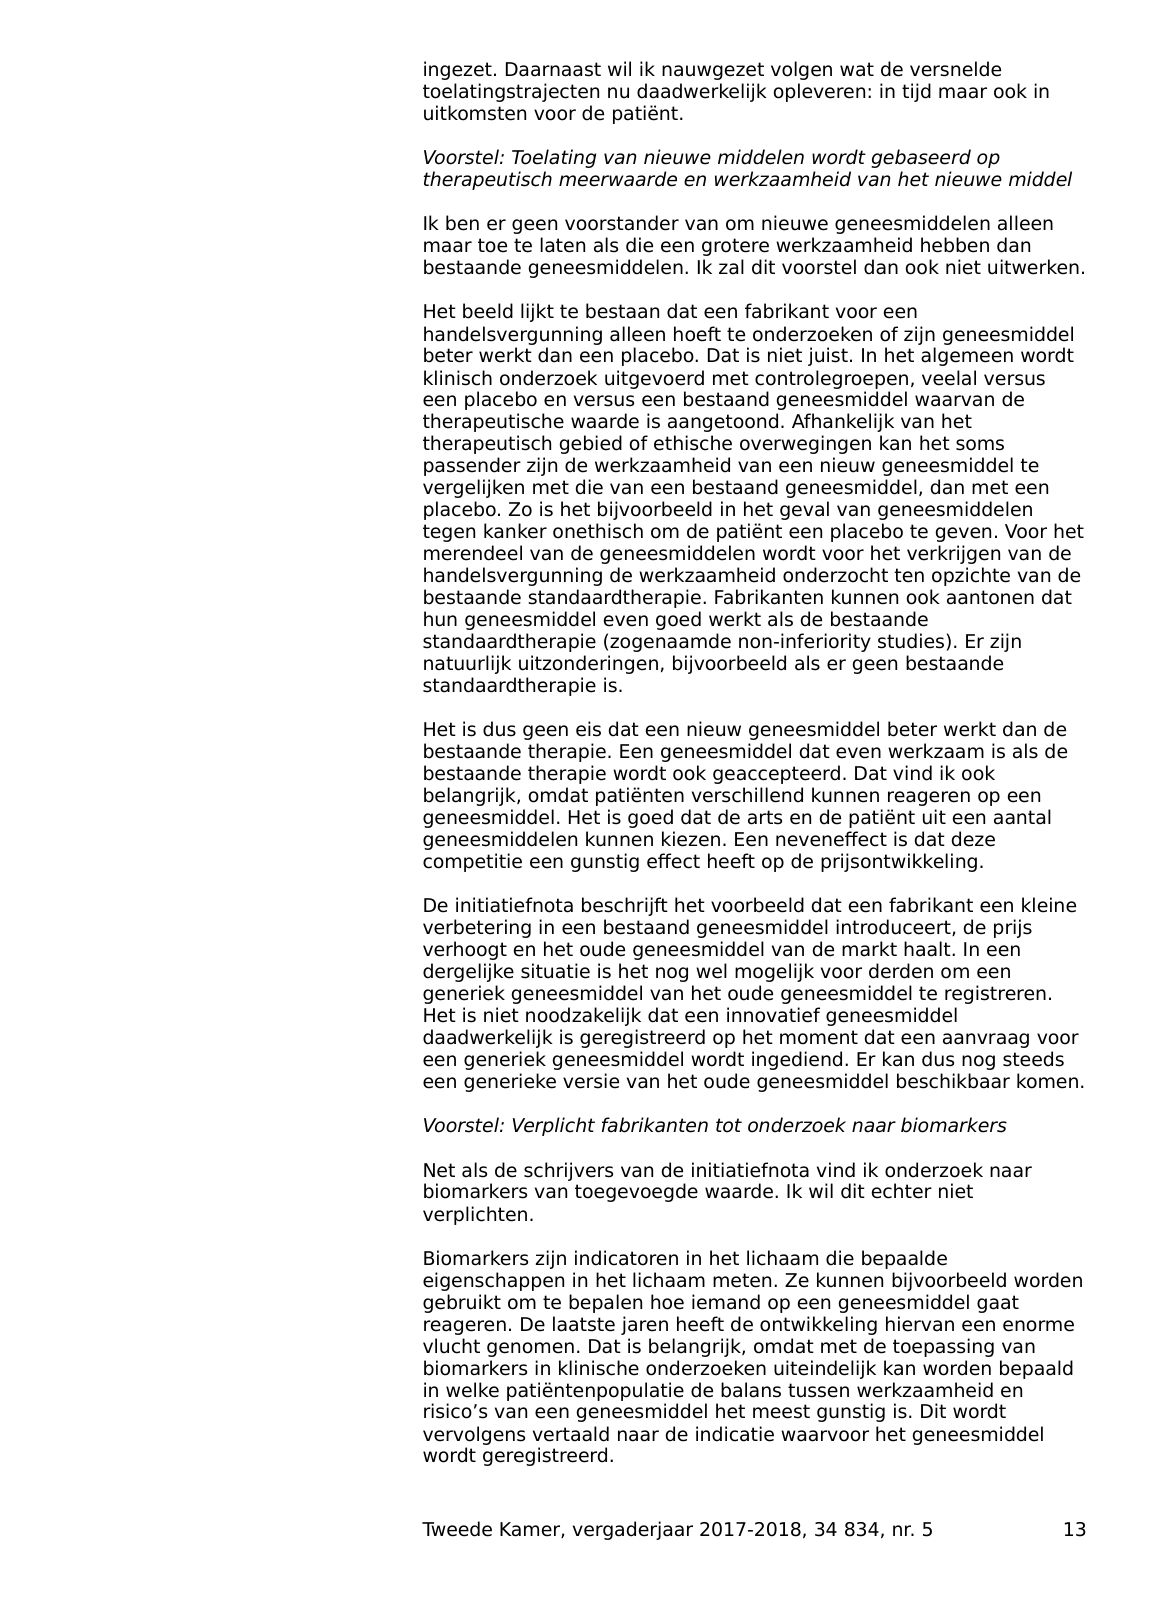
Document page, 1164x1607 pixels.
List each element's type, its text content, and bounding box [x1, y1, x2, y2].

text Biomarkers zijn indicatoren in het lichaam die bepaalde eigenschappen in het lichaam meten. Ze kunnen bijvoorbeeld worden gebruikt om te bepalen hoe iemand op een geneesmiddel gaat reageren. De laatste jaren heeft de ontwikkeling hiervan een enorme vlucht genomen. Dat is belangrijk, omdat met de toepassing van biomarkers in klinische onderzoeken uiteindelijk kan worden bepaald in welke patiëntenpopulatie de balans tussen werkzaamheid en risico’s van een geneesmiddel het meest gunstig is. Dit wordt vervolgens vertaald naar de indicatie waarvoor het geneesmiddel wordt geregistreerd. [422, 1248, 1087, 1467]
text Het is dus geen eis dat een nieuw geneesmiddel beter werkt dan de bestaande therapie. Een geneesmiddel dat even werkzaam is als de bestaande therapie wordt ook geaccepteerd. Dat vind ik ook belangrijk, omdat patiënten verschillend kunnen reageren op een geneesmiddel. Het is goed dat de arts en de patiënt uit een aantal geneesmiddelen kunnen kiezen. Een neveneffect is dat deze competitie een gunstig effect heeft op de prijsontwikkeling. [422, 719, 1087, 873]
text De initiatiefnota beschrijft het voorbeeld dat een fabrikant een kleine verbetering in een bestaand geneesmiddel introduceert, de prijs verhoogt en het oude geneesmiddel van de markt haalt. In een dergelijke situatie is het nog wel mogelijk voor derden om een generiek geneesmiddel van het oude geneesmiddel te registreren. Het is niet noodzakelijk dat een innovatief geneesmiddel daadwerkelijk is geregistreerd op het moment dat een aanvraag voor een generiek geneesmiddel wordt ingediend. Er kan dus nog steeds een generieke versie van het oude geneesmiddel beschikbaar komen. [422, 895, 1087, 1093]
subtitle Voorstel: Toelating van nieuwe middelen wordt gebaseerd op therapeutisch meerwaarde en werkzaamheid van het nieuwe middel [422, 147, 1087, 191]
text Het beeld lijkt te bestaan dat een fabrikant voor een handelsvergunning alleen hoeft te onderzoeken of zijn geneesmiddel beter werkt dan een placebo. Dat is niet juist. In het algemeen wordt klinisch onderzoek uitgevoerd met controlegroepen, veelal versus een placebo en versus een bestaand geneesmiddel waarvan de therapeutische waarde is aangetoond. Afhankelijk van het therapeutisch gebied of ethische overwegingen kan het soms passender zijn de werkzaamheid van een nieuw geneesmiddel te vergelijken met die van een bestaand geneesmiddel, dan met een placebo. Zo is het bijvoorbeeld in het geval van geneesmiddelen tegen kanker onethisch om de patiënt een placebo te geven. Voor het merendeel van de geneesmiddelen wordt voor het verkrijgen van de handelsvergunning de werkzaamheid onderzocht ten opzichte van de bestaande standaardtherapie. Fabrikanten kunnen ook aantonen dat hun geneesmiddel even goed werkt als de bestaande standaardtherapie (zogenaamde non-inferiority studies). Er zijn natuurlijk uitzonderingen, bijvoorbeeld als er geen bestaande standaardtherapie is. [422, 301, 1087, 697]
subtitle Voorstel: Verplicht fabrikanten tot onderzoek naar biomarkers [422, 1115, 1087, 1137]
text ingezet. Daarnaast wil ik nauwgezet volgen wat de versnelde toelatingstrajecten nu daadwerkelijk opleveren: in tijd maar ook in uitkomsten voor de patiënt. [422, 59, 1087, 125]
text Net als de schrijvers van de initiatiefnota vind ik onderzoek naar biomarkers van toegevoegde waarde. Ik wil dit echter niet verplichten. [422, 1159, 1087, 1225]
text Ik ben er geen voorstander van om nieuwe geneesmiddelen alleen maar toe te laten als die een grotere werkzaamheid hebben dan bestaande geneesmiddelen. Ik zal dit voorstel dan ook niet uitwerken. [422, 213, 1087, 279]
